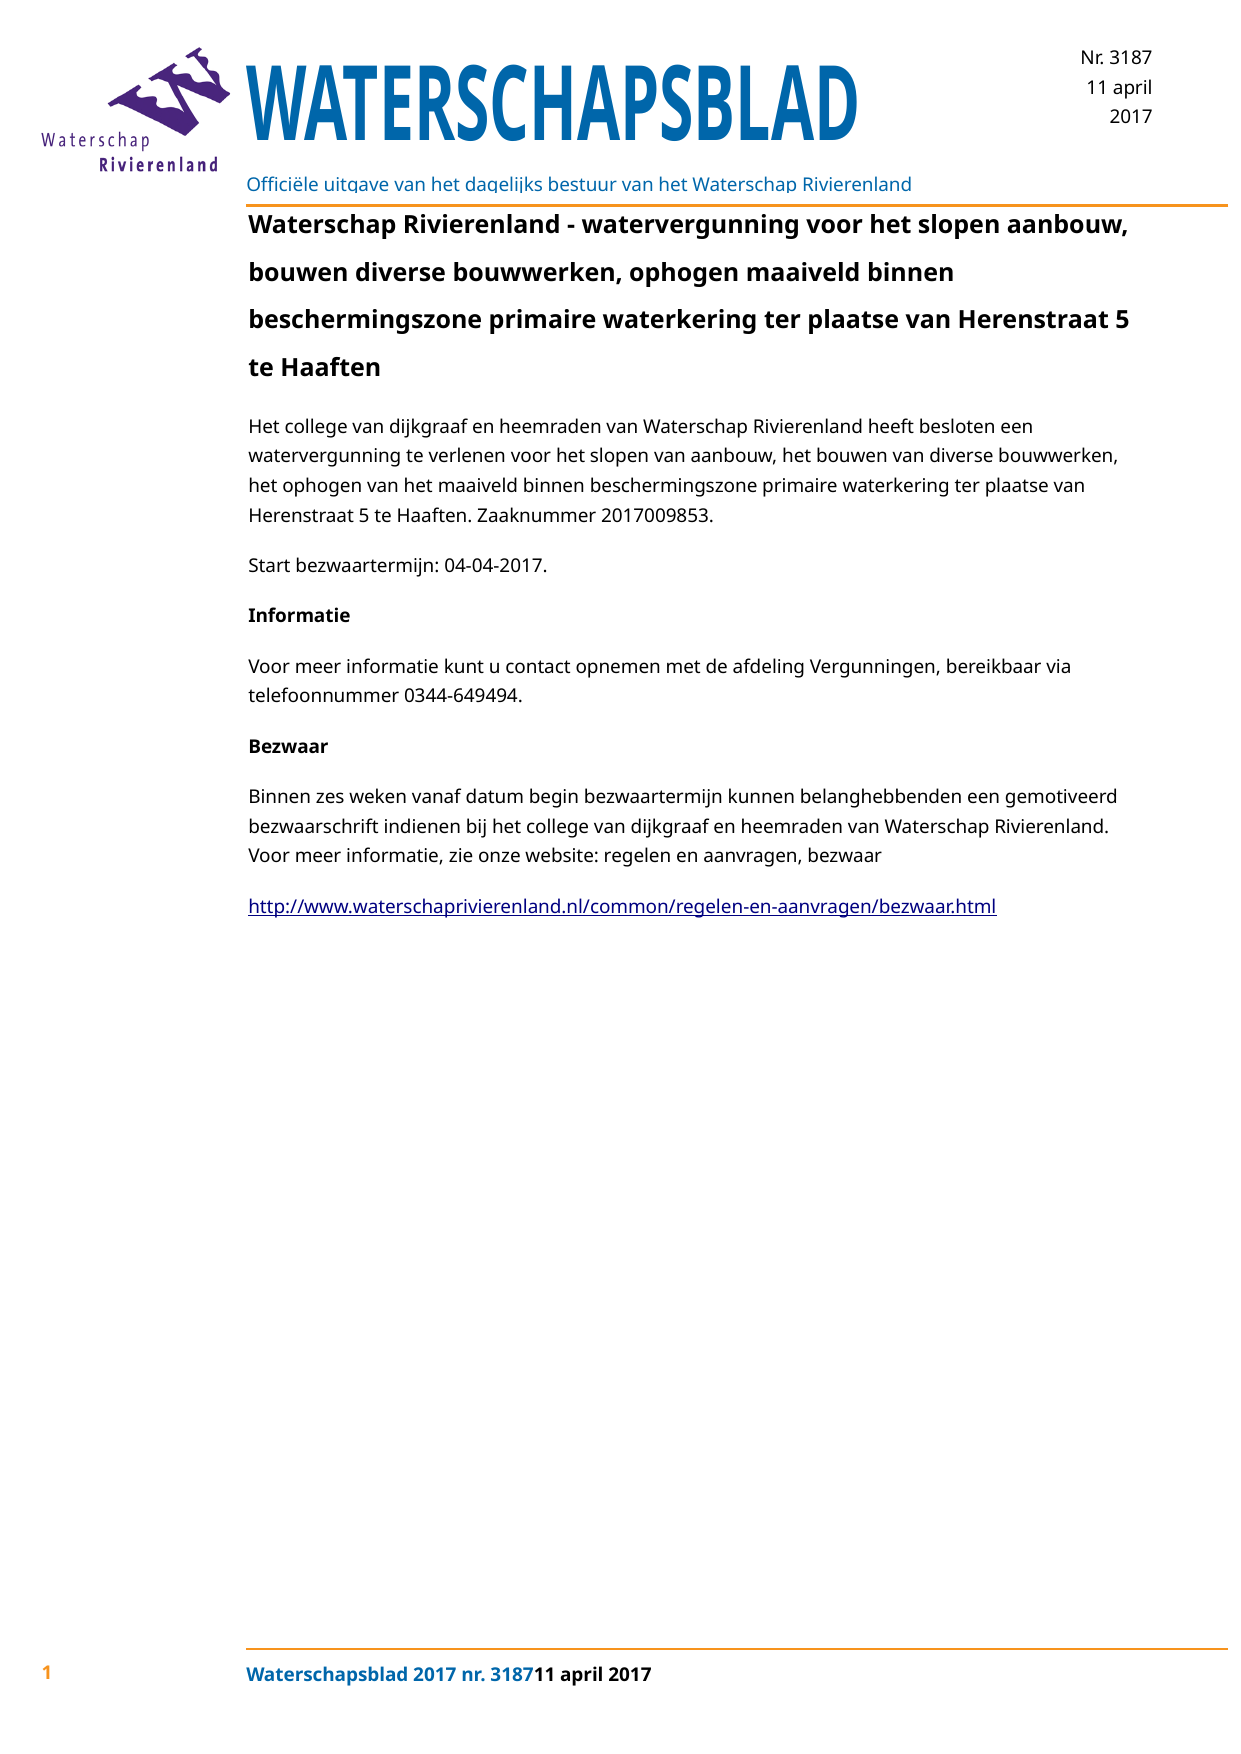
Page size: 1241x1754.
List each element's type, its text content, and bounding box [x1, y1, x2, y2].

text Binnen zes weken vanaf datum begin bezwaartermijn kunnen belanghebbenden een gemotiveerd bezwaarschrift indienen bij het college van dijkgraaf en heemraden van Waterschap Rivierenland. Voor meer informatie, zie onze website: regelen en aanvragen, bezwaar [248, 783, 1152, 868]
text Bezwaar [248, 733, 1152, 759]
text Informatie [248, 603, 1152, 628]
text Voor meer informatie kunt u contact opnemen met de afdeling Vergunningen, bereikbaar via telefoonnummer 0344-649494. [248, 653, 1152, 708]
text Het college van dijkgraaf en heemraden van Waterschap Rivierenland heeft besloten een watervergunning te verlenen voor het slopen van aanbouw, het bouwen van diverse bouwwerken, het ophogen van het maaiveld binnen beschermingszone primaire waterkering ter plaatse van Herenstraat 5 te Haaften. Zaaknummer 2017009853. [248, 413, 1152, 528]
picture [41, 47, 231, 172]
text Start bezwaartermijn: 04-04-2017. [248, 552, 1152, 578]
text http://www.waterschaprivierenland.nl/common/regelen-en-aanvragen/bezwaar.html [248, 893, 1152, 919]
text Waterschap Rivierenland - watervergunning voor het slopen aanbouw, bouwen diverse bouwwerken, ophogen maaiveld binnen beschermingszone primaire waterkering ter plaatse van Herenstraat 5 te Haaften [248, 207, 1152, 384]
